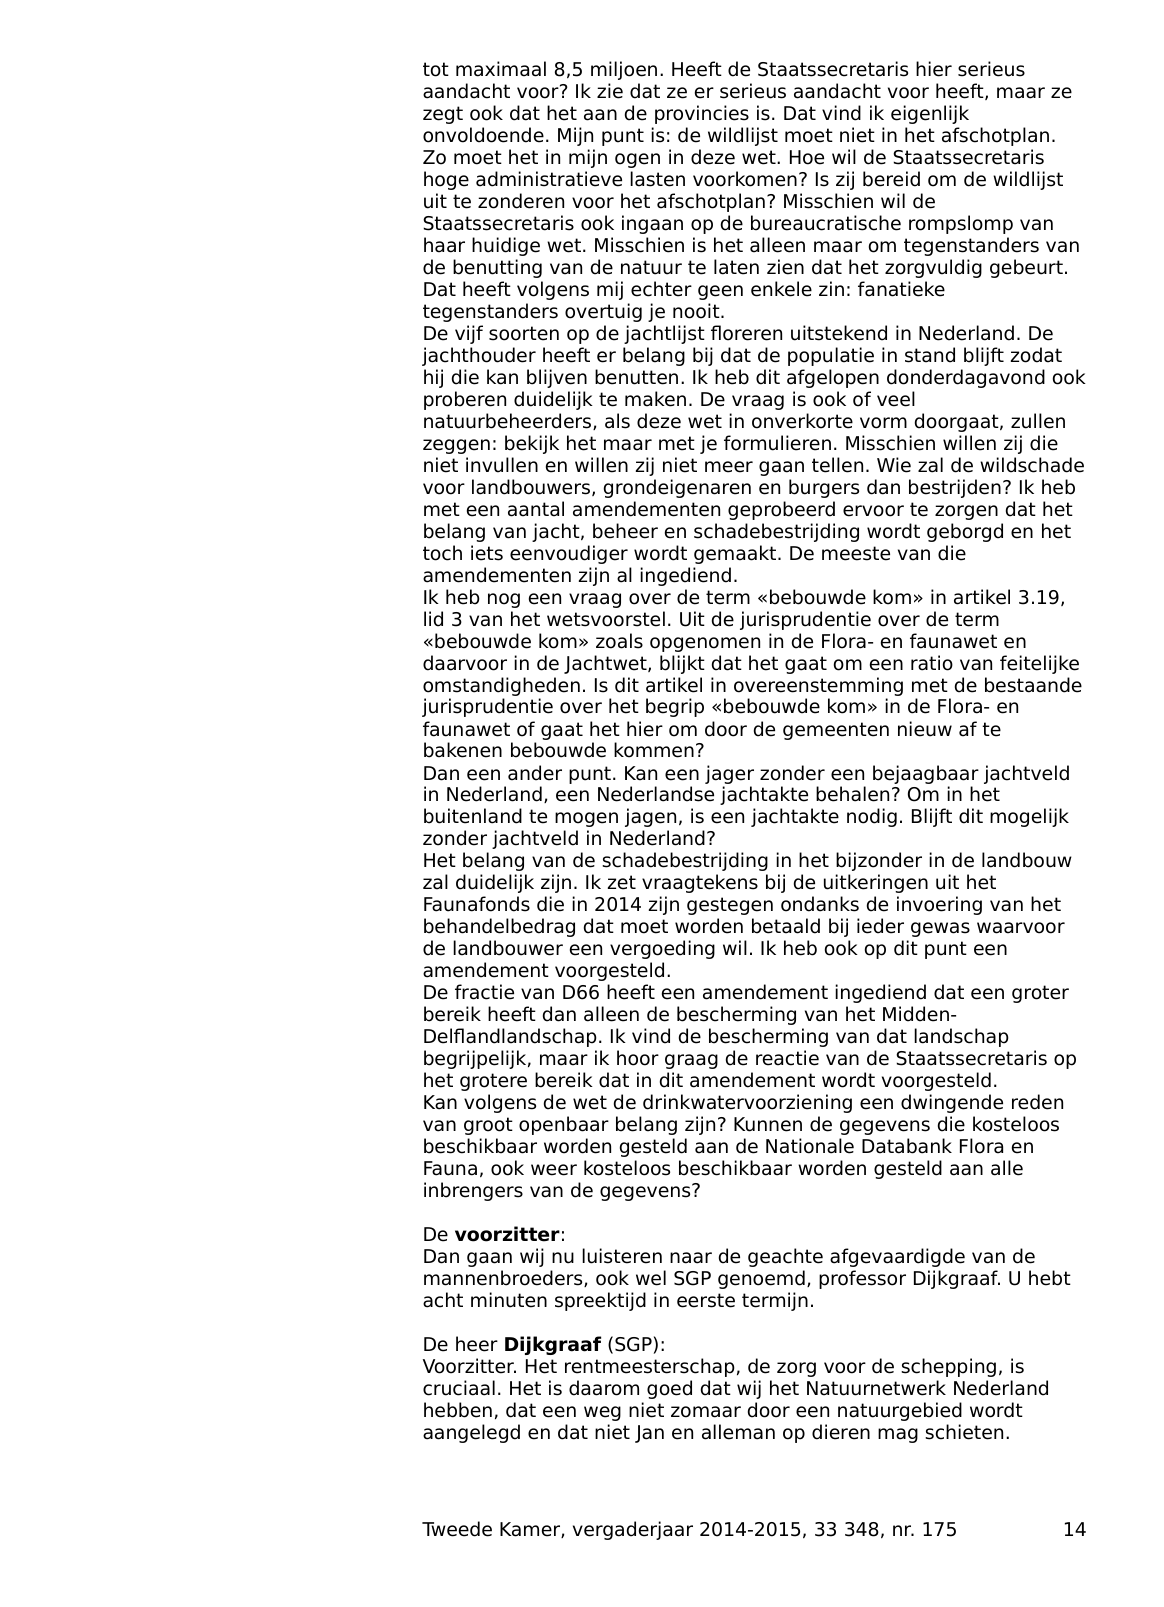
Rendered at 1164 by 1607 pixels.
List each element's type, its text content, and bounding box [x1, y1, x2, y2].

text Het belang van de schadebestrijding in het bijzonder in de landbouw zal duidelijk zijn. Ik zet vraagtekens bij de uitkeringen uit het Faunafonds die in 2014 zijn gestegen ondanks de invoering van het behandelbedrag dat moet worden betaald bij ieder gewas waarvoor de landbouwer een vergoeding wil. Ik heb ook op dit punt een amendement voorgesteld. [422, 850, 1087, 982]
text De fractie van D66 heeft een amendement ingediend dat een groter bereik heeft dan alleen de bescherming van het Midden-Delflandlandschap. Ik vind de bescherming van dat landschap begrijpelijk, maar ik hoor graag de reactie van de Staatssecretaris op het grotere bereik dat in dit amendement wordt voorgesteld. [422, 982, 1087, 1092]
text Kan volgens de wet de drinkwatervoorziening een dwingende reden van groot openbaar belang zijn? Kunnen de gegevens die kosteloos beschikbaar worden gesteld aan de Nationale Databank Flora en Fauna, ook weer kosteloos beschikbaar worden gesteld aan alle inbrengers van de gegevens? [422, 1092, 1087, 1202]
text Voorzitter. Het rentmeesterschap, de zorg voor de schepping, is cruciaal. Het is daarom goed dat wij het Natuurnetwerk Nederland hebben, dat een weg niet zomaar door een natuurgebied wordt aangelegd en dat niet Jan en alleman op dieren mag schieten. [422, 1356, 1087, 1444]
text Dan een ander punt. Kan een jager zonder een bejaagbaar jachtveld in Nederland, een Nederlandse jachtakte behalen? Om in het buitenland te mogen jagen, is een jachtakte nodig. Blijft dit mogelijk zonder jachtveld in Nederland? [422, 762, 1087, 850]
text tot maximaal 8,5 miljoen. Heeft de Staatssecretaris hier serieus aandacht voor? Ik zie dat ze er serieus aandacht voor heeft, maar ze zegt ook dat het aan de provincies is. Dat vind ik eigenlijk onvoldoende. Mijn punt is: de wildlijst moet niet in het afschotplan. Zo moet het in mijn ogen in deze wet. Hoe wil de Staatssecretaris hoge administratieve lasten voorkomen? Is zij bereid om de wildlijst uit te zonderen voor het afschotplan? Misschien wil de Staatssecretaris ook ingaan op de bureaucratische rompslomp van haar huidige wet. Misschien is het alleen maar om tegenstanders van de benutting van de natuur te laten zien dat het zorgvuldig gebeurt. Dat heeft volgens mij echter geen enkele zin: fanatieke tegenstanders overtuig je nooit. [422, 59, 1087, 323]
text Ik heb nog een vraag over de term «bebouwde kom» in artikel 3.19, lid 3 van het wetsvoorstel. Uit de jurisprudentie over de term «bebouwde kom» zoals opgenomen in de Flora- en faunawet en daarvoor in de Jachtwet, blijkt dat het gaat om een ratio van feitelijke omstandigheden. Is dit artikel in overeenstemming met de bestaande jurisprudentie over het begrip «bebouwde kom» in de Flora- en faunawet of gaat het hier om door de gemeenten nieuw af te bakenen bebouwde kommen? [422, 587, 1087, 762]
text De heer Dijkgraaf (SGP): [422, 1334, 1087, 1356]
text De vijf soorten op de jachtlijst floreren uitstekend in Nederland. De jachthouder heeft er belang bij dat de populatie in stand blijft zodat hij die kan blijven benutten. Ik heb dit afgelopen donderdagavond ook proberen duidelijk te maken. De vraag is ook of veel natuurbeheerders, als deze wet in onverkorte vorm doorgaat, zullen zeggen: bekijk het maar met je formulieren. Misschien willen zij die niet invullen en willen zij niet meer gaan tellen. Wie zal de wildschade voor landbouwers, grondeigenaren en burgers dan bestrijden? Ik heb met een aantal amendementen geprobeerd ervoor te zorgen dat het belang van jacht, beheer en schadebestrijding wordt geborgd en het toch iets eenvoudiger wordt gemaakt. De meeste van die amendementen zijn al ingediend. [422, 323, 1087, 587]
text Dan gaan wij nu luisteren naar de geachte afgevaardigde van de mannenbroeders, ook wel SGP genoemd, professor Dijkgraaf. U hebt acht minuten spreektijd in eerste termijn. [422, 1246, 1087, 1312]
text De voorzitter: [422, 1224, 1087, 1246]
